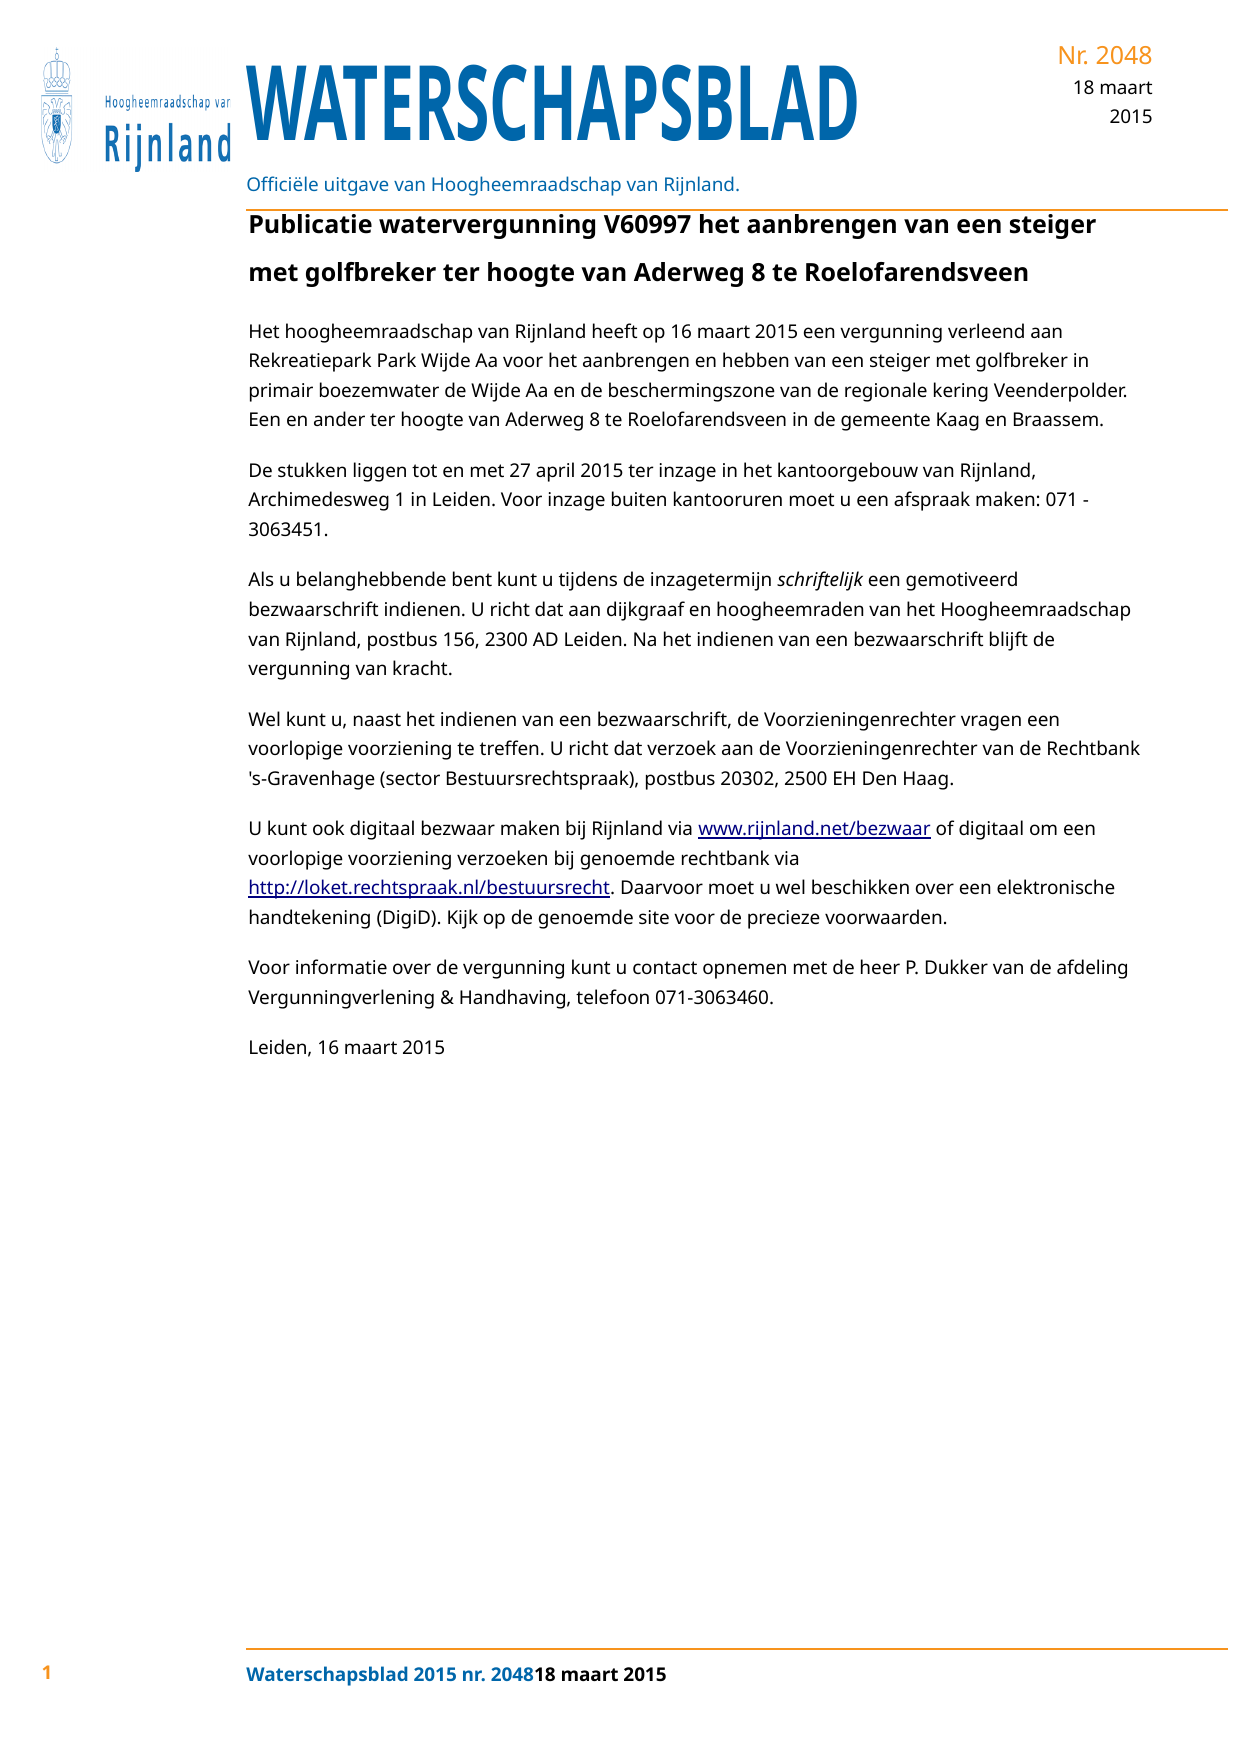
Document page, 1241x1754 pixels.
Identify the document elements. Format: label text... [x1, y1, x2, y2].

text Publicatie watervergunning V60997 het aanbrengen van een steiger met golfbreker ter hoogte van Aderweg 8 te Roelofarendsveen [248, 211, 1152, 288]
text De stukken liggen tot en met 27 april 2015 ter inzage in het kantoorgebouw van Rijnland, Archimedesweg 1 in Leiden. Voor inzage buiten kantooruren moet u een afspraak maken: 071 - 3063451. [248, 457, 1152, 542]
text Leiden, 16 maart 2015 [248, 1034, 1152, 1060]
text Wel kunt u, naast het indienen van een bezwaarschrift, de Voorzieningenrechter vragen een voorlopige voorziening te treffen. U richt dat verzoek aan de Voorzieningenrechter van de Rechtbank 's-Gravenhage (sector Bestuursrechtspraak), postbus 20302, 2500 EH Den Haag. [248, 706, 1152, 791]
text Voor informatie over de vergunning kunt u contact opnemen met de heer P. Dukker van de afdeling Vergunningverlening & Handhaving, telefoon 071-3063460. [248, 954, 1152, 1010]
picture [41, 47, 231, 172]
text Het hoogheemraadschap van Rijnland heeft op 16 maart 2015 een vergunning verleend aan Rekreatiepark Park Wijde Aa voor het aanbrengen en hebben van een steiger met golfbreker in primair boezemwater de Wijde Aa en de beschermingszone van de regionale kering Veenderpolder. Een en ander ter hoogte van Aderweg 8 te Roelofarendsveen in de gemeente Kaag en Braassem. [248, 318, 1152, 432]
text Als u belanghebbende bent kunt u tijdens de inzagetermijn schriftelijk een gemotiveerd bezwaarschrift indienen. U richt dat aan dijkgraaf en hoogheemraden van het Hoogheemraadschap van Rijnland, postbus 156, 2300 AD Leiden. Na het indienen van een bezwaarschrift blijft de vergunning van kracht. [248, 567, 1152, 681]
text U kunt ook digitaal bezwaar maken bij Rijnland via www.rijnland.net/bezwaar of digitaal om een voorlopige voorziening verzoeken bij genoemde rechtbank via http://loket.rechtspraak.nl/bestuursrecht. Daarvoor moet u wel beschikken over een elektronische handtekening (DigiD). Kijk op de genoemde site voor de precieze voorwaarden. [248, 815, 1152, 930]
